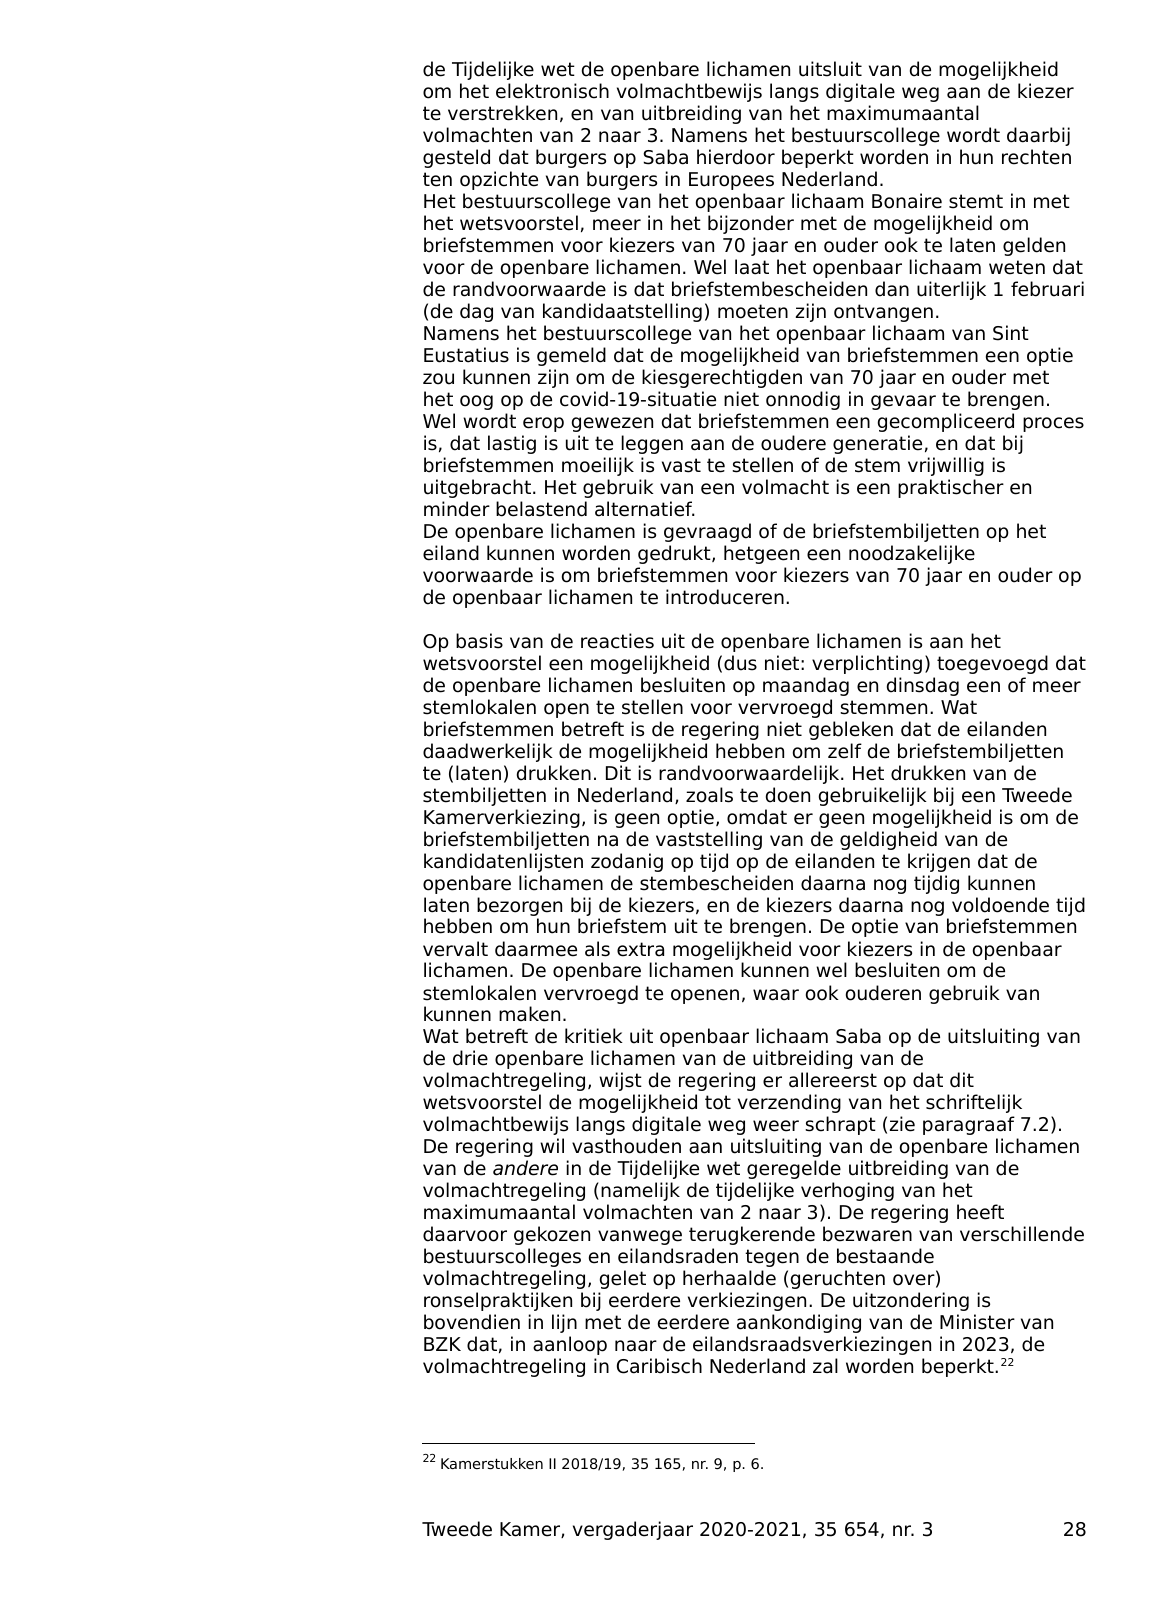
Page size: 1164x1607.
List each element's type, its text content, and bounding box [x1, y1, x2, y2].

text Op basis van de reacties uit de openbare lichamen is aan het wetsvoorstel een mogelijkheid (dus niet: verplichting) toegevoegd dat de openbare lichamen besluiten op maandag en dinsdag een of meer stemlokalen open te stellen voor vervroegd stemmen. Wat briefstemmen betreft is de regering niet gebleken dat de eilanden daadwerkelijk de mogelijkheid hebben om zelf de briefstembiljetten te (laten) drukken. Dit is randvoorwaardelijk. Het drukken van de stembiljetten in Nederland, zoals te doen gebruikelijk bij een Tweede Kamerverkiezing, is geen optie, omdat er geen mogelijkheid is om de briefstembiljetten na de vaststelling van de geldigheid van de kandidatenlijsten zodanig op tijd op de eilanden te krijgen dat de openbare lichamen de stembescheiden daarna nog tijdig kunnen laten bezorgen bij de kiezers, en de kiezers daarna nog voldoende tijd hebben om hun briefstem uit te brengen. De optie van briefstemmen vervalt daarmee als extra mogelijkheid voor kiezers in de openbaar lichamen. De openbare lichamen kunnen wel besluiten om de stemlokalen vervroegd te openen, waar ook ouderen gebruik van kunnen maken. [422, 631, 1087, 1026]
text Het bestuurscollege van het openbaar lichaam Bonaire stemt in met het wetsvoorstel, meer in het bijzonder met de mogelijkheid om briefstemmen voor kiezers van 70 jaar en ouder ook te laten gelden voor de openbare lichamen. Wel laat het openbaar lichaam weten dat de randvoorwaarde is dat briefstembescheiden dan uiterlijk 1 februari (de dag van kandidaatstelling) moeten zijn ontvangen. [422, 191, 1087, 323]
text Namens het bestuurscollege van het openbaar lichaam van Sint Eustatius is gemeld dat de mogelijkheid van briefstemmen een optie zou kunnen zijn om de kiesgerechtigden van 70 jaar en ouder met het oog op de covid-19-situatie niet onnodig in gevaar te brengen. Wel wordt erop gewezen dat briefstemmen een gecompliceerd proces is, dat lastig is uit te leggen aan de oudere generatie, en dat bij briefstemmen moeilijk is vast te stellen of de stem vrijwillig is uitgebracht. Het gebruik van een volmacht is een praktischer en minder belastend alternatief. [422, 323, 1087, 521]
text de Tijdelijke wet de openbare lichamen uitsluit van de mogelijkheid om het elektronisch volmachtbewijs langs digitale weg aan de kiezer te verstrekken, en van uitbreiding van het maximumaantal volmachten van 2 naar 3. Namens het bestuurscollege wordt daarbij gesteld dat burgers op Saba hierdoor beperkt worden in hun rechten ten opzichte van burgers in Europees Nederland. [422, 59, 1087, 191]
text Wat betreft de kritiek uit openbaar lichaam Saba op de uitsluiting van de drie openbare lichamen van de uitbreiding van de volmachtregeling, wijst de regering er allereerst op dat dit wetsvoorstel de mogelijkheid tot verzending van het schriftelijk volmachtbewijs langs digitale weg weer schrapt (zie paragraaf 7.2). De regering wil vasthouden aan uitsluiting van de openbare lichamen van de andere in de Tijdelijke wet geregelde uitbreiding van de volmachtregeling (namelijk de tijdelijke verhoging van het maximumaantal volmachten van 2 naar 3). De regering heeft daarvoor gekozen vanwege terugkerende bezwaren van verschillende bestuurscolleges en eilandsraden tegen de bestaande volmachtregeling, gelet op herhaalde (geruchten over) ronselpraktijken bij eerdere verkiezingen. De uitzondering is bovendien in lijn met de eerdere aankondiging van de Minister van BZK dat, in aanloop naar de eilandsraadsverkiezingen in 2023, de volmachtregeling in Caribisch Nederland zal worden beperkt. [422, 1026, 1087, 1378]
text De openbare lichamen is gevraagd of de briefstembiljetten op het eiland kunnen worden gedrukt, hetgeen een noodzakelijke voorwaarde is om briefstemmen voor kiezers van 70 jaar en ouder op de openbaar lichamen te introduceren. [422, 521, 1087, 608]
text Kamerstukken II 2018/19, 35 165, nr. 9, p. 6. [422, 1452, 1087, 1474]
